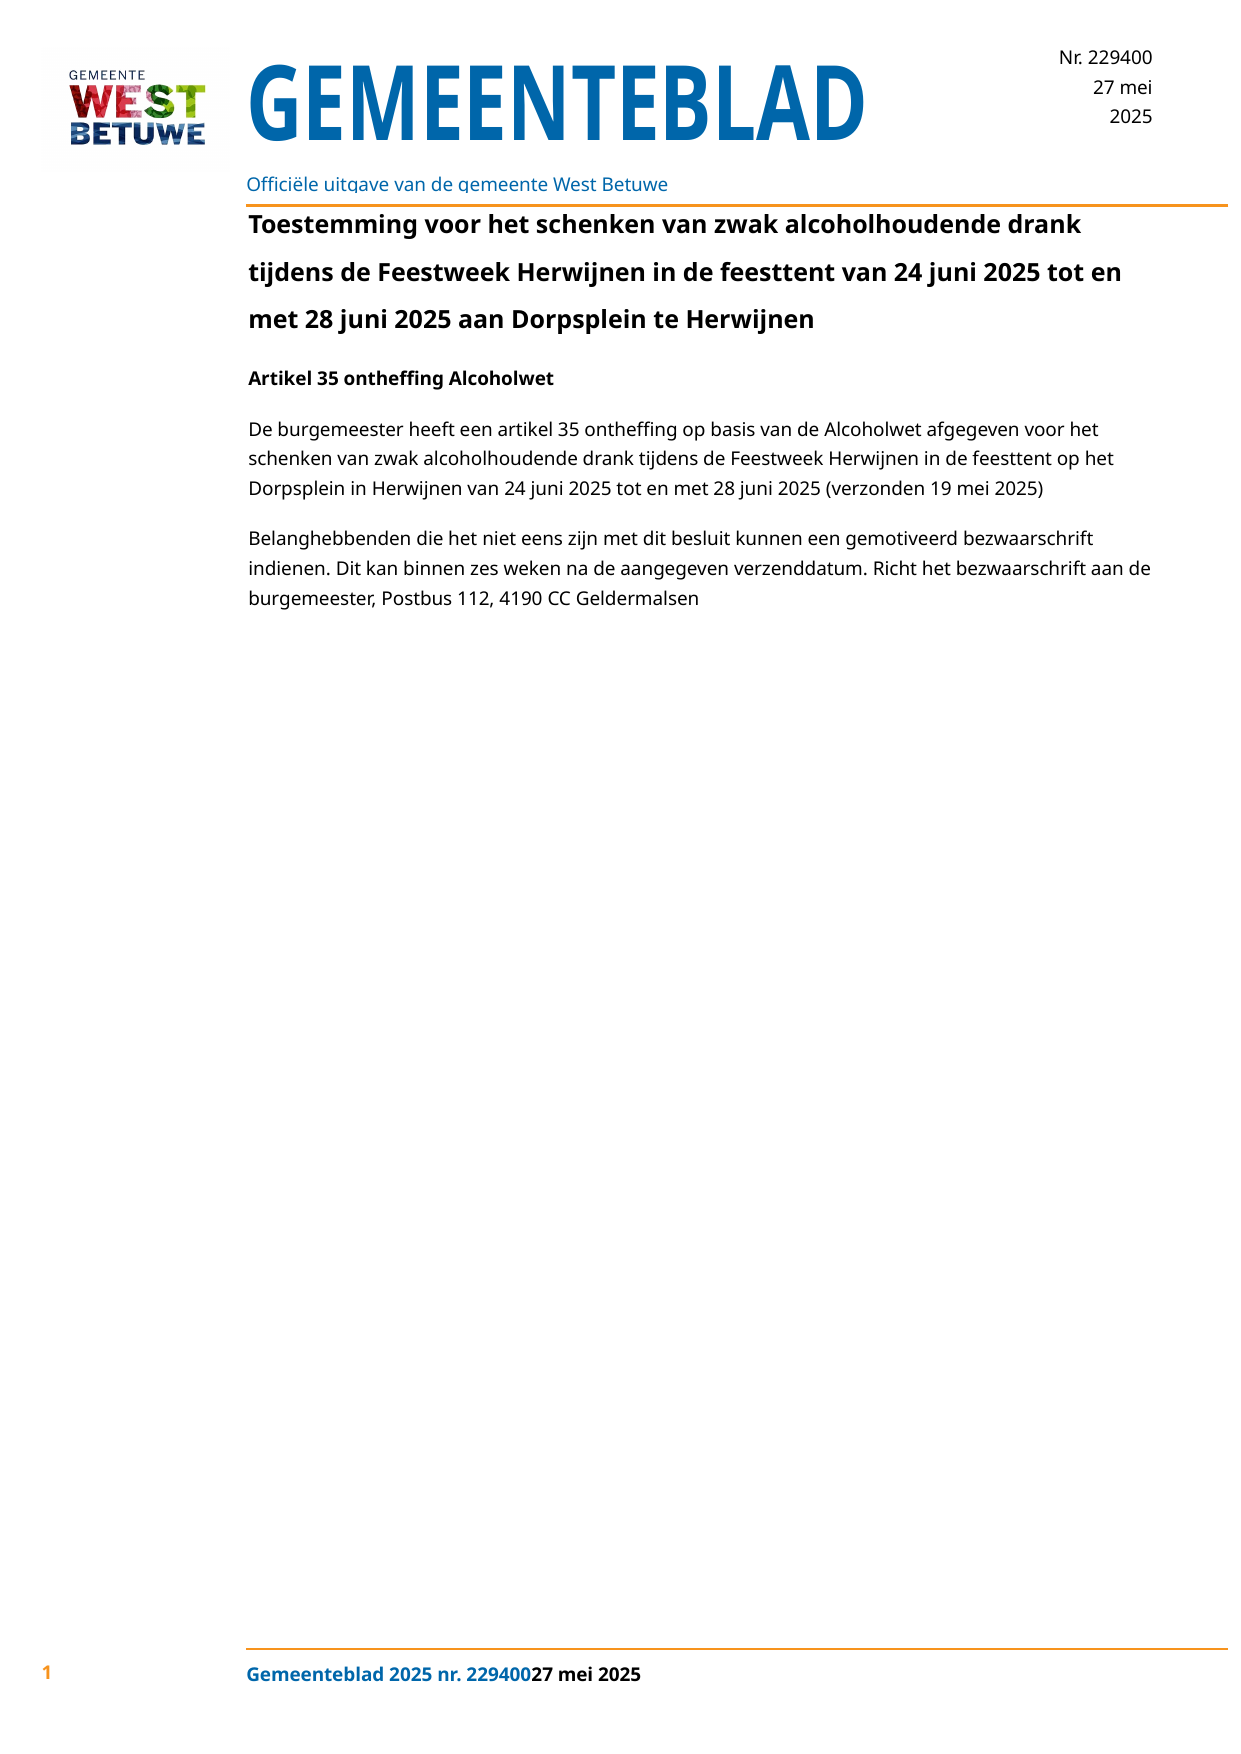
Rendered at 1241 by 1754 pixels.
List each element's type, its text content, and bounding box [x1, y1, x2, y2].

text Toestemming voor het schenken van zwak alcoholhoudende drank tijdens de Feestweek Herwijnen in de feesttent van 24 juni 2025 tot en met 28 juni 2025 aan Dorpsplein te Herwijnen [248, 207, 1152, 336]
picture [41, 47, 231, 172]
text De burgemeester heeft een artikel 35 ontheffing op basis van de Alcoholwet afgegeven voor het schenken van zwak alcoholhoudende drank tijdens de Feestweek Herwijnen in de feesttent op het Dorpsplein in Herwijnen van 24 juni 2025 tot en met 28 juni 2025 (verzonden 19 mei 2025) [248, 416, 1152, 501]
text Artikel 35 ontheffing Alcoholwet [248, 366, 1152, 391]
text Belanghebbenden die het niet eens zijn met dit besluit kunnen een gemotiveerd bezwaarschrift indienen. Dit kan binnen zes weken na de aangegeven verzenddatum. Richt het bezwaarschrift aan de burgemeester, Postbus 112, 4190 CC Geldermalsen [248, 526, 1152, 610]
